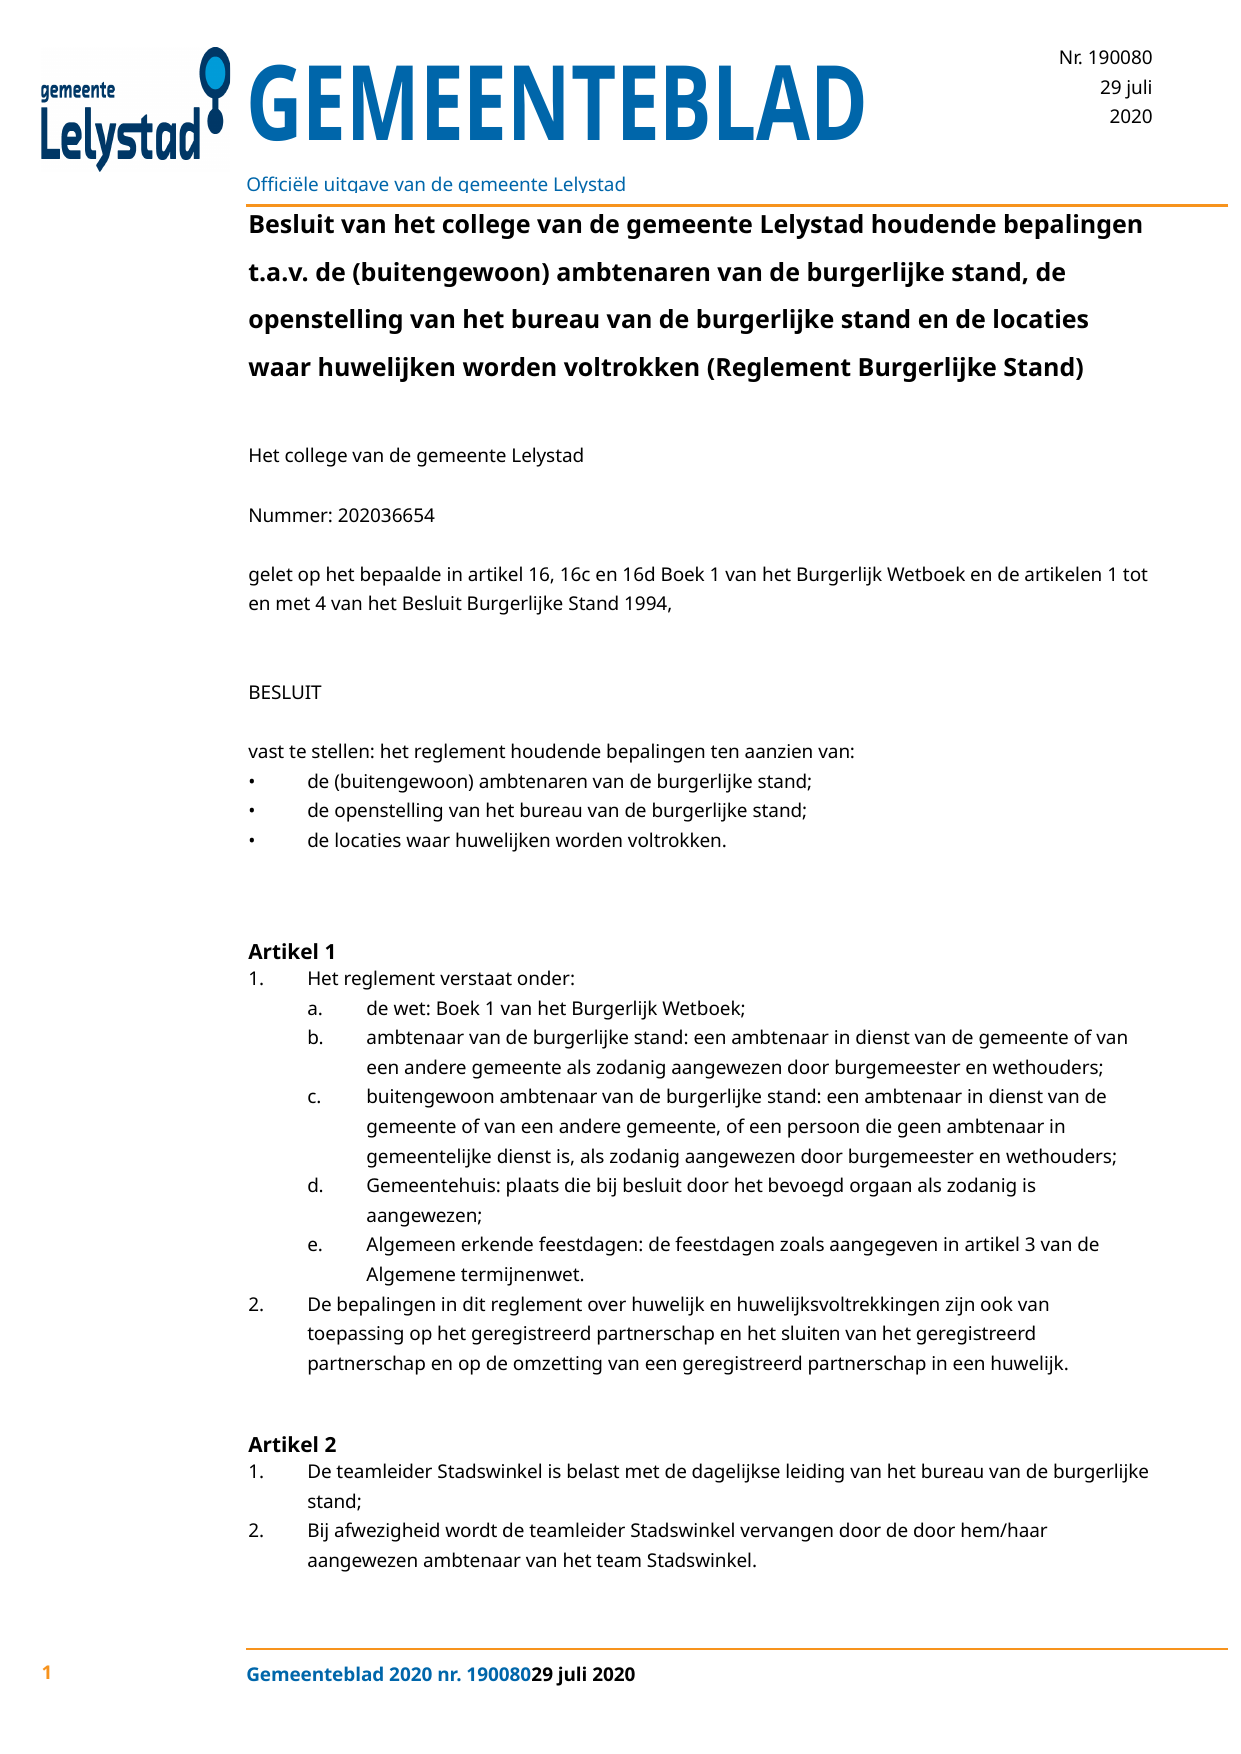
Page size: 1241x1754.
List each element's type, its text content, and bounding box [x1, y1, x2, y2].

text Artikel 2 [248, 1430, 1152, 1458]
text gelet op het bepaalde in artikel 16, 16c en 16d Boek 1 van het Burgerlijk Wetboek en de artikelen 1 tot en met 4 van het Besluit Burgerlijke Stand 1994, [248, 561, 1152, 616]
picture [41, 47, 231, 172]
list buitengewoon ambtenaar van de burgerlijke stand: een ambtenaar in dienst van de gemeente of van een andere gemeente, of een persoon die geen ambtenaar in gemeentelijke dienst is, als zodanig aangewezen door burgemeester en wethouders; [307, 1084, 1152, 1168]
list de wet: Boek 1 van het Burgerlijk Wetboek; [307, 995, 1152, 1021]
text Het college van de gemeente Lelystad [248, 443, 1152, 468]
list de (buitengewoon) ambtenaren van de burgerlijke stand; [248, 768, 1152, 794]
text vast te stellen: het reglement houdende bepalingen ten aanzien van: [248, 738, 1152, 764]
list ambtenaar van de burgerlijke stand: een ambtenaar in dienst van de gemeente of van een andere gemeente als zodanig aangewezen door burgemeester en wethouders; [307, 1024, 1152, 1080]
list de locaties waar huwelijken worden voltrokken. [248, 827, 1152, 853]
text BESLUIT [248, 679, 1152, 705]
text Nummer: 202036654 [248, 502, 1152, 528]
list De bepalingen in dit reglement over huwelijk en huwelijksvoltrekkingen zijn ook van toepassing op het geregistreerd partnerschap en het sluiten van het geregistreerd partnerschap en op de omzetting van een geregistreerd partnerschap in een huwelijk. [248, 1291, 1152, 1376]
list de openstelling van het bureau van de burgerlijke stand; [248, 798, 1152, 823]
text Artikel 1 [248, 937, 1152, 965]
list Algemeen erkende feestdagen: de feestdagen zoals aangegeven in artikel 3 van de Algemene termijnenwet. [307, 1232, 1152, 1287]
text Besluit van het college van de gemeente Lelystad houdende bepalingen t.a.v. de (buitengewoon) ambtenaren van de burgerlijke stand, de openstelling van het bureau van de burgerlijke stand en de locaties waar huwelijken worden voltrokken (Reglement Burgerlijke Stand) [248, 207, 1152, 384]
list De teamleider Stadswinkel is belast met de dagelijkse leiding van het bureau van de burgerlijke stand; [248, 1458, 1152, 1514]
list Bij afwezigheid wordt de teamleider Stadswinkel vervangen door de door hem/haar aangewezen ambtenaar van het team Stadswinkel. [248, 1517, 1152, 1573]
list Het reglement verstaat onder: [248, 965, 1152, 991]
list Gemeentehuis: plaats die bij besluit door het bevoegd orgaan als zodanig is aangewezen; [307, 1172, 1152, 1228]
